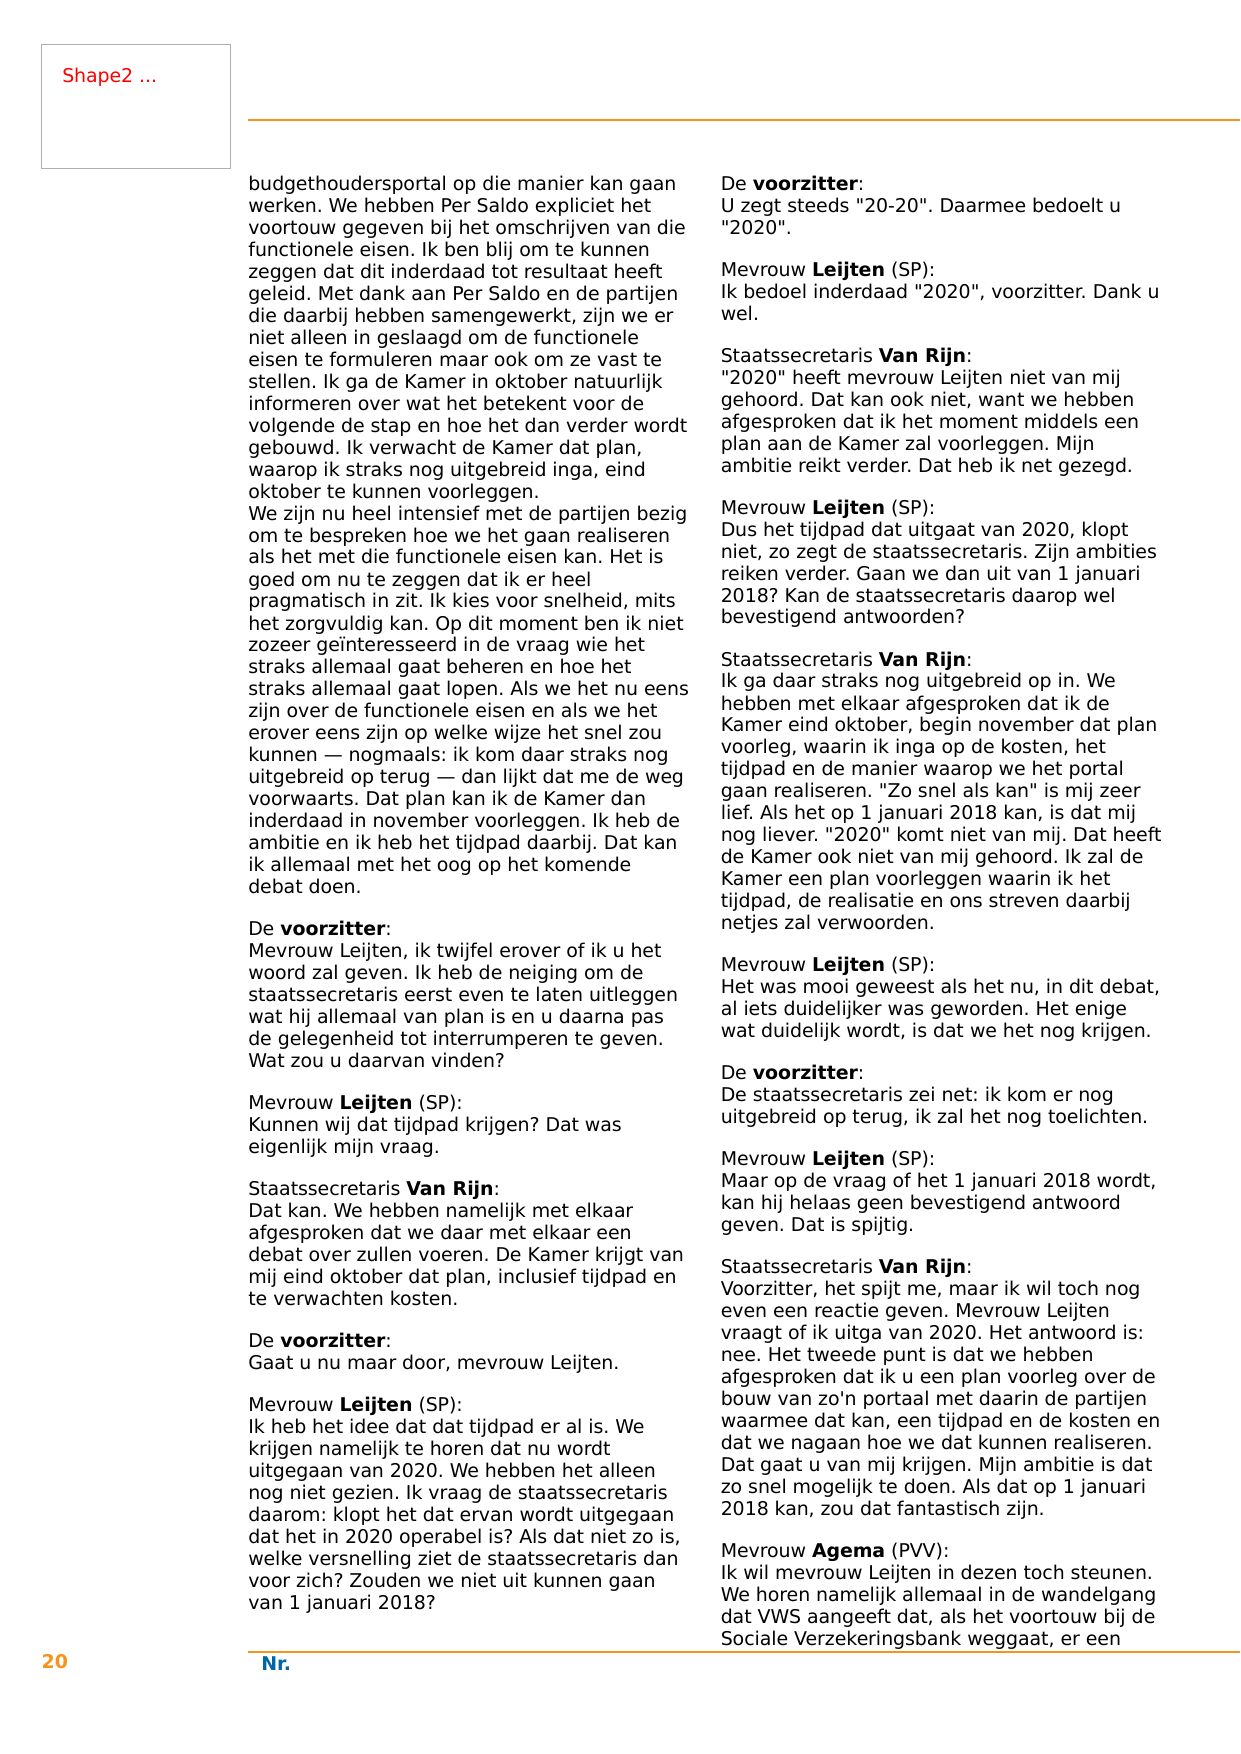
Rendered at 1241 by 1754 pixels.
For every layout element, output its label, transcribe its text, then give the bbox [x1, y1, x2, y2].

text Ik bedoel inderdaad "2020", voorzitter. Dank u wel. [721, 281, 1163, 325]
text Dat kan. We hebben namelijk met elkaar afgesproken dat we daar met elkaar een debat over zullen voeren. De Kamer krijgt van mij eind oktober dat plan, inclusief tijdpad en te verwachten kosten. [248, 1200, 691, 1310]
text Het was mooi geweest als het nu, in dit debat, al iets duidelijker was geworden. Het enige wat duidelijk wordt, is dat we het nog krijgen. [721, 976, 1163, 1042]
text Mevrouw Leijten, ik twijfel erover of ik u het woord zal geven. Ik heb de neiging om de staatssecretaris eerst even te laten uitleggen wat hij allemaal van plan is en u daarna pas de gelegenheid tot interrumperen te geven. Wat zou u daarvan vinden? [248, 940, 691, 1072]
text Staatssecretaris Van Rijn: [248, 1178, 691, 1200]
text De voorzitter: [248, 1330, 691, 1352]
text U zegt steeds "20-20". Daarmee bedoelt u "2020". [721, 195, 1163, 239]
text Mevrouw Leijten (SP): [721, 497, 1163, 518]
text Ik heb het idee dat dat tijdpad er al is. We krijgen namelijk te horen dat nu wordt uitgegaan van 2020. We hebben het alleen nog niet gezien. Ik vraag de staatssecretaris daarom: klopt het dat ervan wordt uitgegaan dat het in 2020 operabel is? Als dat niet zo is, welke versnelling ziet de staatssecretaris dan voor zich? Zouden we niet uit kunnen gaan van 1 januari 2018? [248, 1416, 691, 1613]
text We zijn nu heel intensief met de partijen bezig om te bespreken hoe we het gaan realiseren als het met die functionele eisen kan. Het is goed om nu te zeggen dat ik er heel pragmatisch in zit. Ik kies voor snelheid, mits het zorgvuldig kan. Op dit moment ben ik niet zozeer geïnteresseerd in de vraag wie het straks allemaal gaat beheren en hoe het straks allemaal gaat lopen. Als we het nu eens zijn over de functionele eisen en als we het erover eens zijn op welke wijze het snel zou kunnen — nogmaals: ik kom daar straks nog uitgebreid op terug — dan lijkt dat me de weg voorwaarts. Dat plan kan ik de Kamer dan inderdaad in november voorleggen. Ik heb de ambitie en ik heb het tijdpad daarbij. Dat kan ik allemaal met het oog op het komende debat doen. [248, 502, 691, 898]
text Mevrouw Leijten (SP): [248, 1092, 691, 1114]
text Ik wil mevrouw Leijten in dezen toch steunen. We horen namelijk allemaal in de wandelgang dat VWS aangeeft dat, als het voortouw bij de Sociale Verzekeringsbank weggaat, er een [721, 1562, 1163, 1649]
text Maar op de vraag of het 1 januari 2018 wordt, kan hij helaas geen bevestigend antwoord geven. Dat is spijtig. [721, 1170, 1163, 1236]
text budgethoudersportal op die manier kan gaan werken. We hebben Per Saldo expliciet het voortouw gegeven bij het omschrijven van die functionele eisen. Ik ben blij om te kunnen zeggen dat dit inderdaad tot resultaat heeft geleid. Met dank aan Per Saldo en de partijen die daarbij hebben samengewerkt, zijn we er niet alleen in geslaagd om de functionele eisen te formuleren maar ook om ze vast te stellen. Ik ga de Kamer in oktober natuurlijk informeren over wat het betekent voor de volgende de stap en hoe het dan verder wordt gebouwd. Ik verwacht de Kamer dat plan, waarop ik straks nog uitgebreid inga, eind oktober te kunnen voorleggen. [248, 173, 691, 502]
text Kunnen wij dat tijdpad krijgen? Dat was eigenlijk mijn vraag. [248, 1114, 691, 1158]
text Mevrouw Leijten (SP): [721, 1148, 1163, 1170]
text De staatssecretaris zei net: ik kom er nog uitgebreid op terug, ik zal het nog toelichten. [721, 1084, 1163, 1128]
text "2020" heeft mevrouw Leijten niet van mij gehoord. Dat kan ook niet, want we hebben afgesproken dat ik het moment middels een plan aan de Kamer zal voorleggen. Mijn ambitie reikt verder. Dat heb ik net gezegd. [721, 367, 1163, 477]
text Staatssecretaris Van Rijn: [721, 648, 1163, 670]
text Mevrouw Leijten (SP): [248, 1394, 691, 1416]
text Gaat u nu maar door, mevrouw Leijten. [248, 1352, 691, 1374]
text Mevrouw Agema (PVV): [721, 1540, 1163, 1562]
text Dus het tijdpad dat uitgaat van 2020, klopt niet, zo zegt de staatssecretaris. Zijn ambities reiken verder. Gaan we dan uit van 1 januari 2018? Kan de staatssecretaris daarop wel bevestigend antwoorden? [721, 518, 1163, 628]
text Staatssecretaris Van Rijn: [721, 345, 1163, 367]
text De voorzitter: [721, 1062, 1163, 1084]
text De voorzitter: [721, 173, 1163, 195]
text Mevrouw Leijten (SP): [721, 954, 1163, 976]
text Mevrouw Leijten (SP): [721, 259, 1163, 281]
text Voorzitter, het spijt me, maar ik wil toch nog even een reactie geven. Mevrouw Leijten vraagt of ik uitga van 2020. Het antwoord is: nee. Het tweede punt is dat we hebben afgesproken dat ik u een plan voorleg over de bouw van zo'n portaal met daarin de partijen waarmee dat kan, een tijdpad en de kosten en dat we nagaan hoe we dat kunnen realiseren. Dat gaat u van mij krijgen. Mijn ambitie is dat zo snel mogelijk te doen. Als dat op 1 januari 2018 kan, zou dat fantastisch zijn. [721, 1278, 1163, 1520]
text Staatssecretaris Van Rijn: [721, 1256, 1163, 1278]
text Ik ga daar straks nog uitgebreid op in. We hebben met elkaar afgesproken dat ik de Kamer eind oktober, begin november dat plan voorleg, waarin ik inga op de kosten, het tijdpad en de manier waarop we het portal gaan realiseren. "Zo snel als kan" is mij zeer lief. Als het op 1 januari 2018 kan, is dat mij nog liever. "2020" komt niet van mij. Dat heeft de Kamer ook niet van mij gehoord. Ik zal de Kamer een plan voorleggen waarin ik het tijdpad, de realisatie en ons streven daarbij netjes zal verwoorden. [721, 670, 1163, 934]
text De voorzitter: [248, 918, 691, 940]
